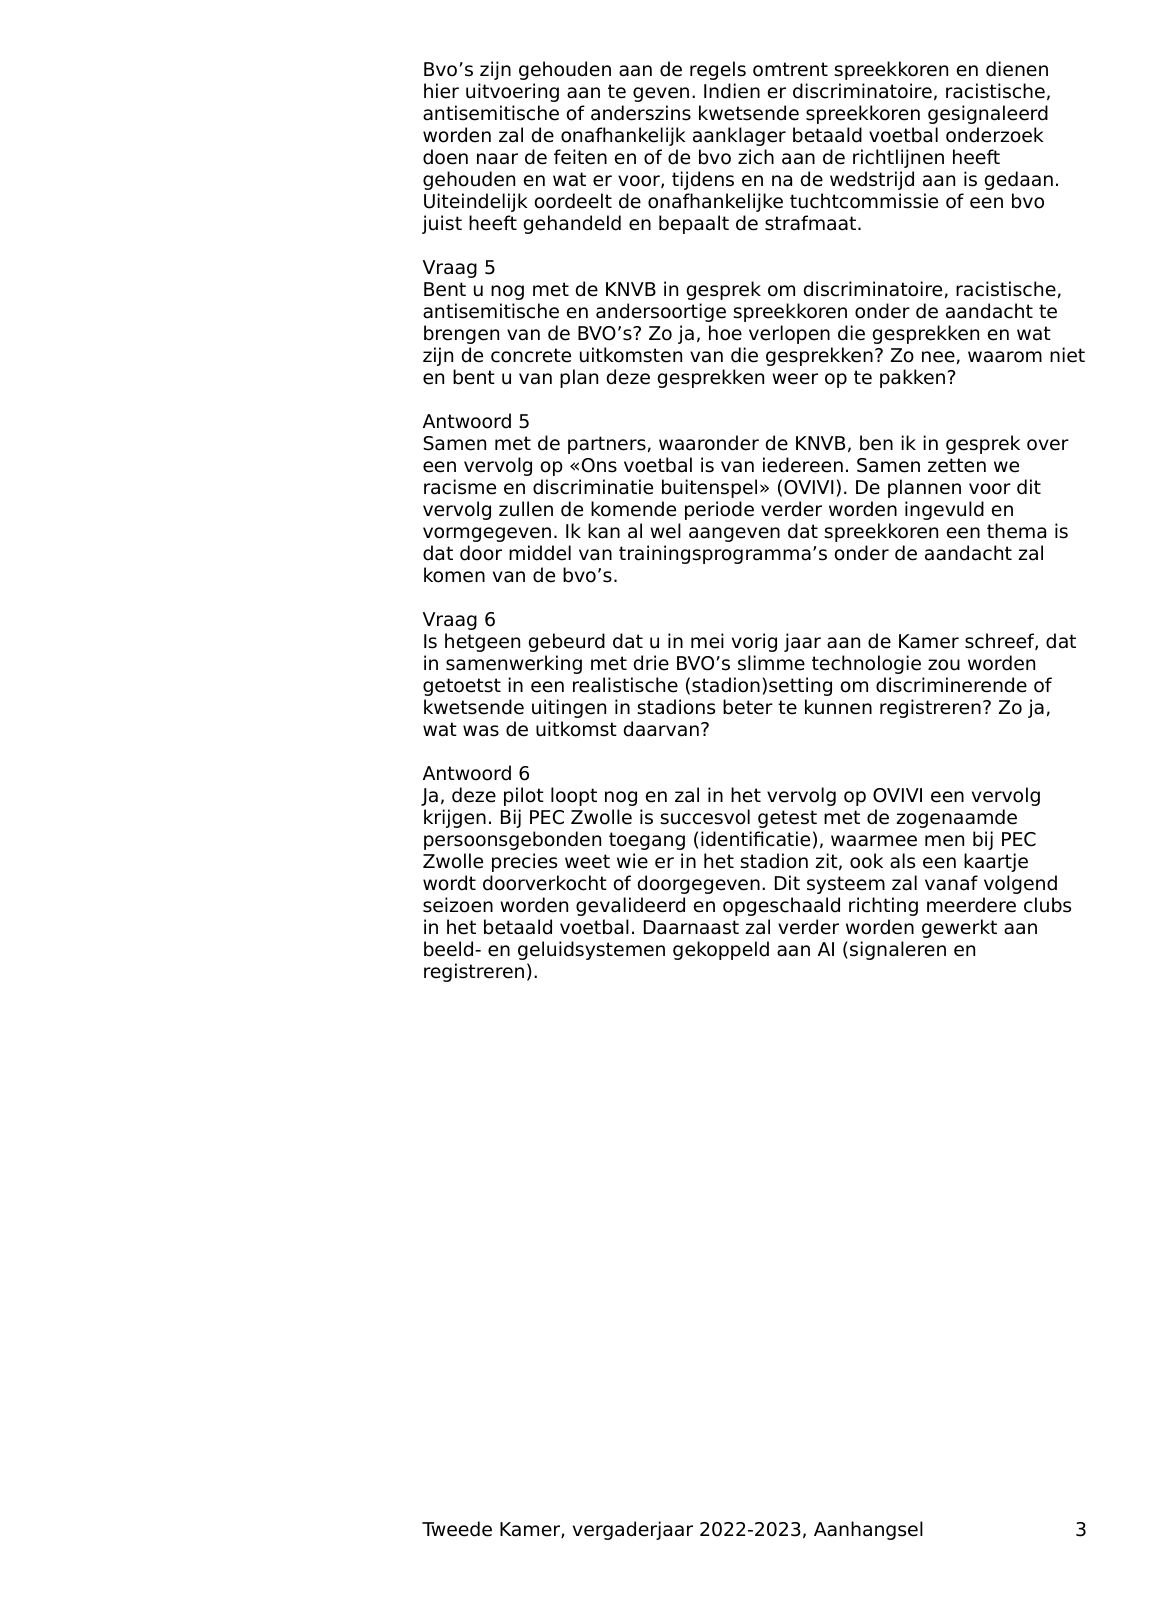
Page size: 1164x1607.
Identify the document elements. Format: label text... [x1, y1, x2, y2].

text Vraag 6 [422, 609, 1087, 631]
text Antwoord 6 [422, 763, 1087, 785]
text Samen met de partners, waaronder de KNVB, ben ik in gesprek over een vervolg op «Ons voetbal is van iedereen. Samen zetten we racisme en discriminatie buitenspel» (OVIVI). De plannen voor dit vervolg zullen de komende periode verder worden ingevuld en vormgegeven. Ik kan al wel aangeven dat spreekkoren een thema is dat door middel van trainingsprogramma’s onder de aandacht zal komen van de bvo’s. [422, 433, 1087, 587]
text Antwoord 5 [422, 411, 1087, 433]
text Bent u nog met de KNVB in gesprek om discriminatoire, racistische, antisemitische en andersoortige spreekkoren onder de aandacht te brengen van de BVO’s? Zo ja, hoe verlopen die gesprekken en wat zijn de concrete uitkomsten van die gesprekken? Zo nee, waarom niet en bent u van plan deze gesprekken weer op te pakken? [422, 279, 1087, 389]
text Is hetgeen gebeurd dat u in mei vorig jaar aan de Kamer schreef, dat in samenwerking met drie BVO’s slimme technologie zou worden getoetst in een realistische (stadion)setting om discriminerende of kwetsende uitingen in stadions beter te kunnen registreren? Zo ja, wat was de uitkomst daarvan? [422, 631, 1087, 741]
text Bvo’s zijn gehouden aan de regels omtrent spreekkoren en dienen hier uitvoering aan te geven. Indien er discriminatoire, racistische, antisemitische of anderszins kwetsende spreekkoren gesignaleerd worden zal de onafhankelijk aanklager betaald voetbal onderzoek doen naar de feiten en of de bvo zich aan de richtlijnen heeft gehouden en wat er voor, tijdens en na de wedstrijd aan is gedaan. Uiteindelijk oordeelt de onafhankelijke tuchtcommissie of een bvo juist heeft gehandeld en bepaalt de strafmaat. [422, 59, 1087, 235]
text Vraag 5 [422, 257, 1087, 279]
text Ja, deze pilot loopt nog en zal in het vervolg op OVIVI een vervolg krijgen. Bij PEC Zwolle is succesvol getest met de zogenaamde persoonsgebonden toegang (identificatie), waarmee men bij PEC Zwolle precies weet wie er in het stadion zit, ook als een kaartje wordt doorverkocht of doorgegeven. Dit systeem zal vanaf volgend seizoen worden gevalideerd en opgeschaald richting meerdere clubs in het betaald voetbal. Daarnaast zal verder worden gewerkt aan beeld- en geluidsystemen gekoppeld aan AI (signaleren en registreren). [422, 785, 1087, 983]
